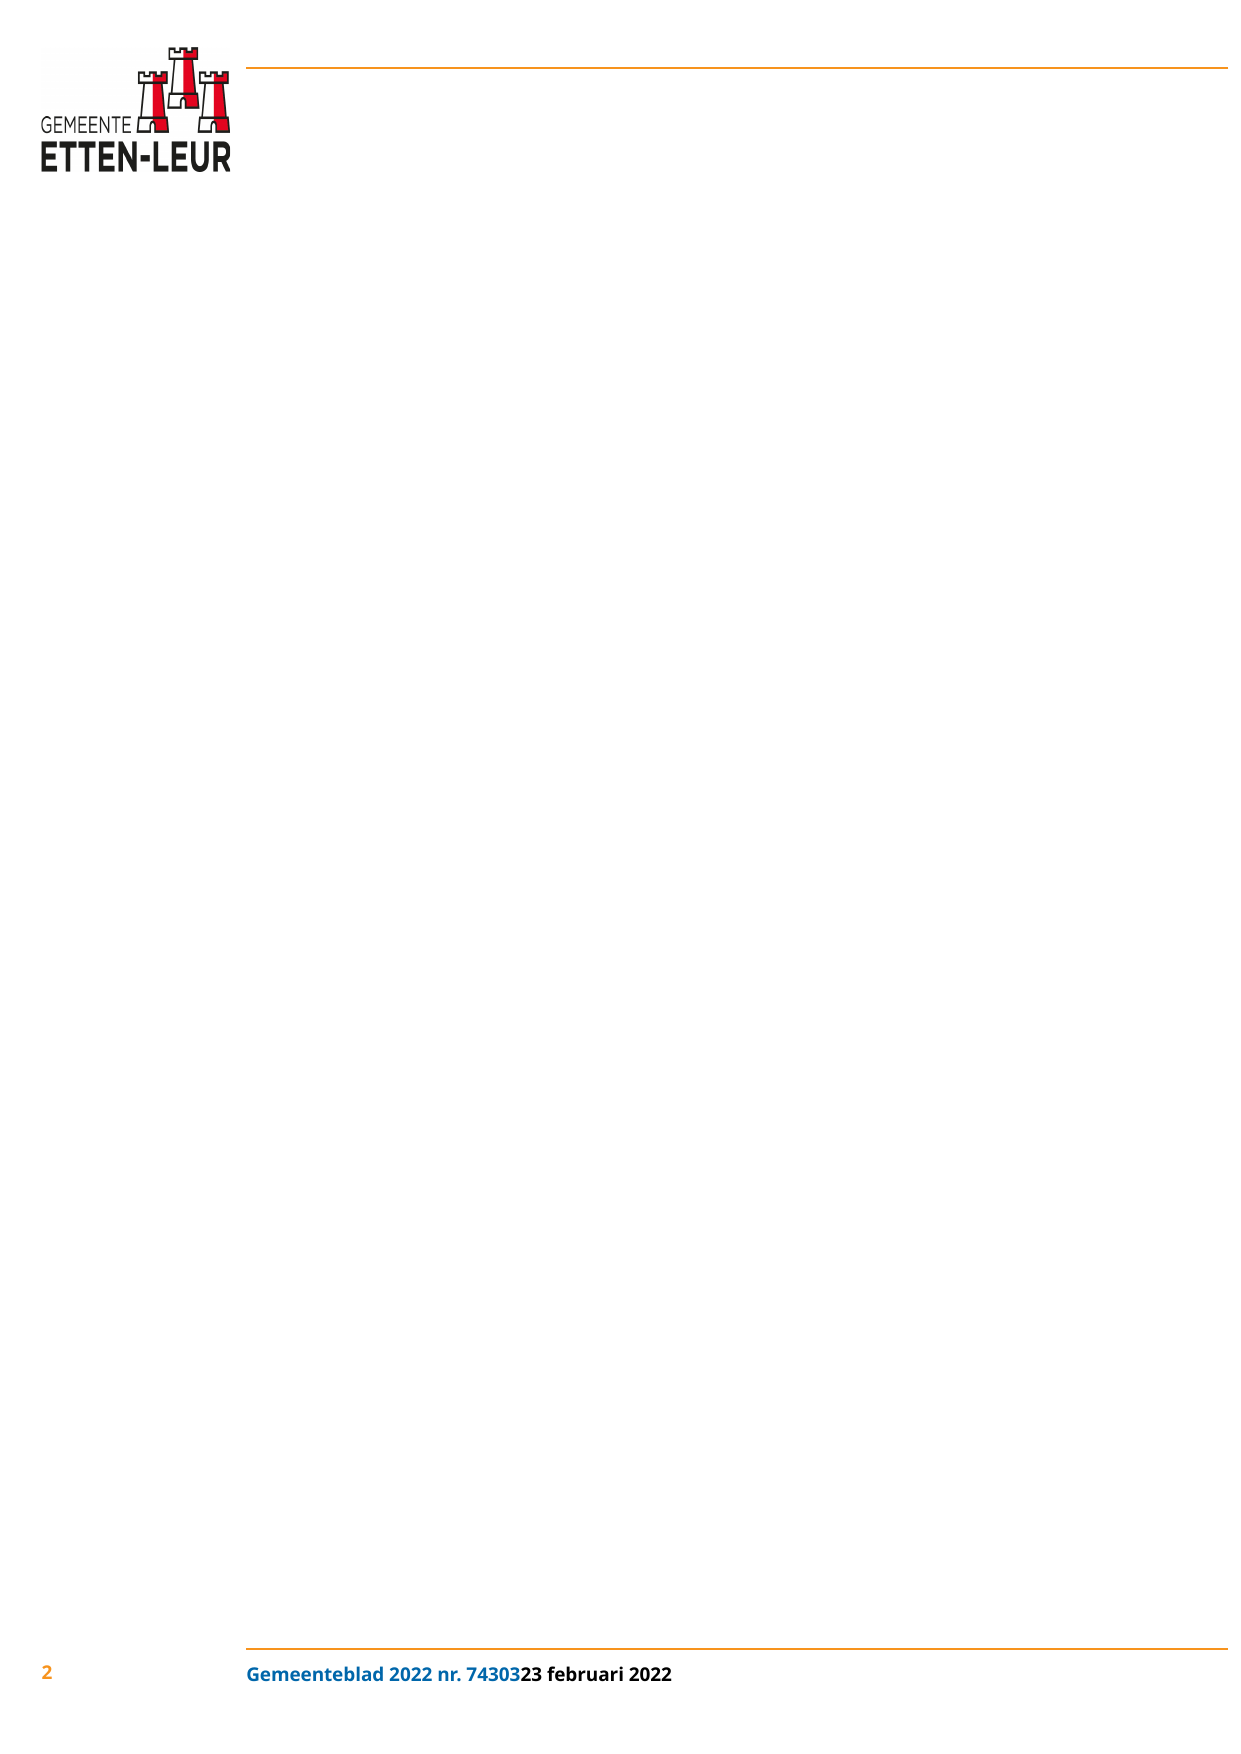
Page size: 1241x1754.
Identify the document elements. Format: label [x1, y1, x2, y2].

picture [41, 47, 231, 172]
